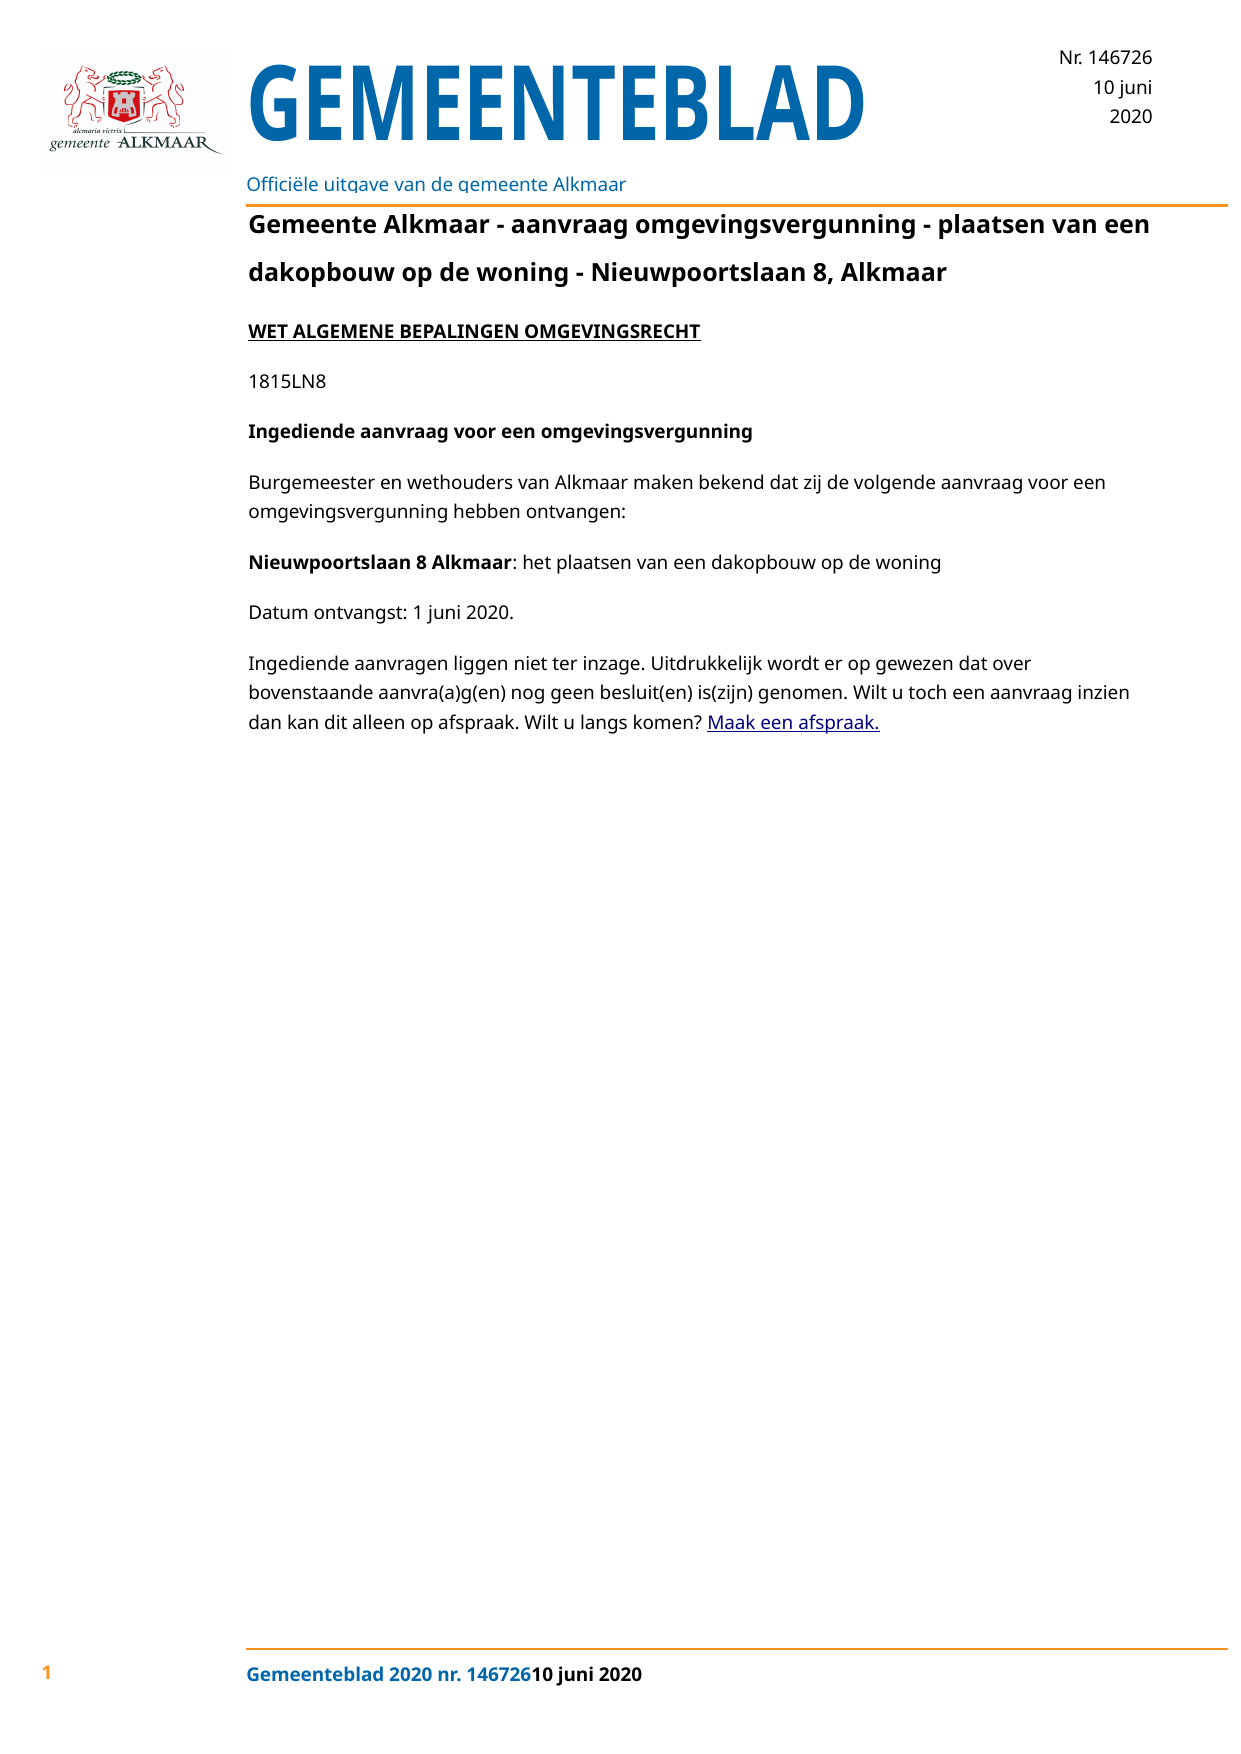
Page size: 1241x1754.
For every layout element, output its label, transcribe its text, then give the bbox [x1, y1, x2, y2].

text Ingediende aanvraag voor een omgevingsvergunning [248, 419, 1152, 444]
text Gemeente Alkmaar - aanvraag omgevingsvergunning - plaatsen van een dakopbouw op de woning - Nieuwpoortslaan 8, Alkmaar [248, 207, 1152, 288]
text Nieuwpoortslaan 8 Alkmaar: het plaatsen van een dakopbouw op de woning [248, 549, 1152, 575]
text 1815LN8 [248, 368, 1152, 394]
text Datum ontvangst: 1 juni 2020. [248, 599, 1152, 625]
text Burgemeester en wethouders van Alkmaar maken bekend dat zij de volgende aanvraag voor een omgevingsvergunning hebben ontvangen: [248, 469, 1152, 524]
text WET ALGEMENE BEPALINGEN OMGEVINGSRECHT [248, 318, 1152, 344]
text Ingediende aanvragen liggen niet ter inzage. Uitdrukkelijk wordt er op gewezen dat over bovenstaande aanvra(a)g(en) nog geen besluit(en) is(zijn) genomen. Wilt u toch een aanvraag inzien dan kan dit alleen op afspraak. Wilt u langs komen? Maak een afspraak. [248, 650, 1152, 735]
picture [41, 47, 231, 172]
